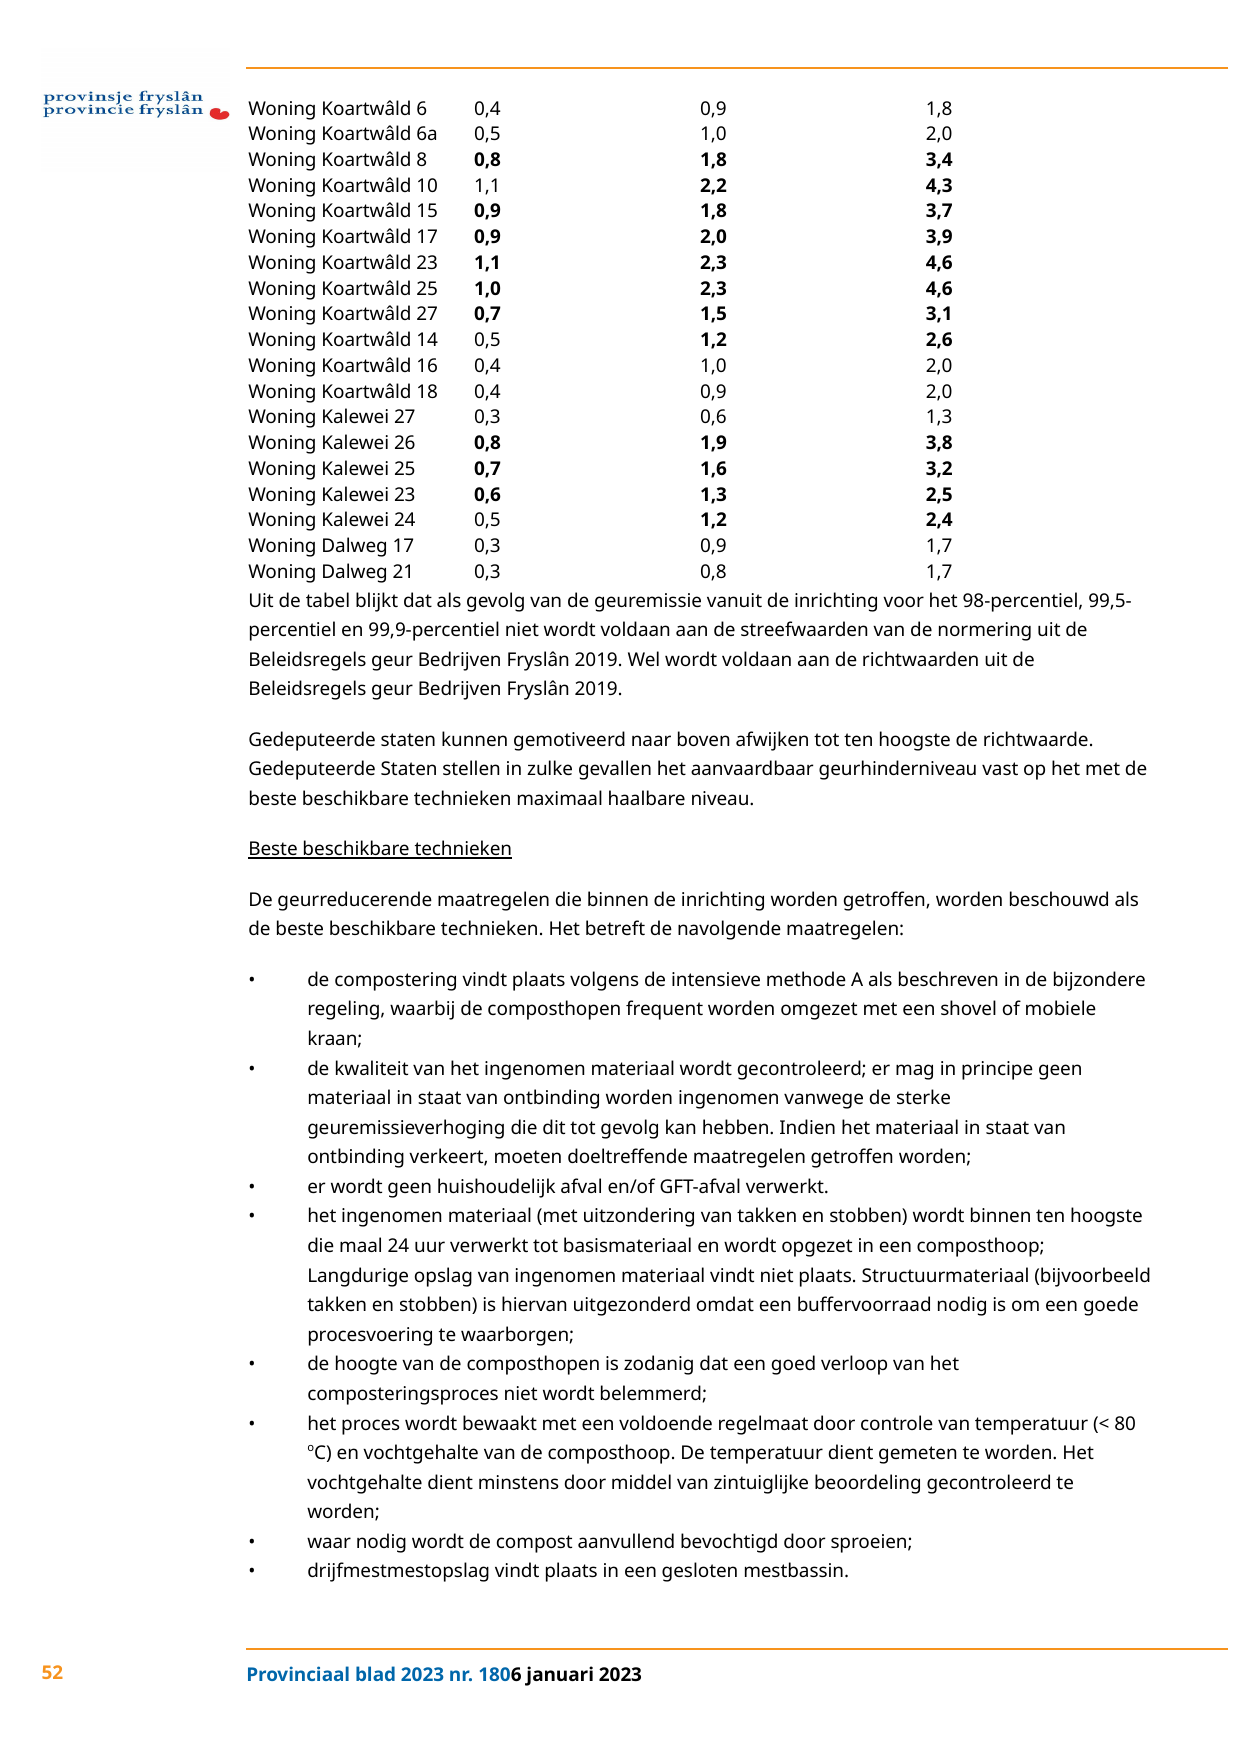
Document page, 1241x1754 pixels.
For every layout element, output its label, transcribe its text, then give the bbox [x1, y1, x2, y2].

table_cell 1,2 [700, 506, 926, 532]
list de compostering vindt plaats volgens de intensieve methode A als beschreven in de bijzondere regeling, waarbij de composthopen frequent worden omgezet met een shovel of mobiele kraan; [248, 966, 1152, 1051]
table_cell 0,9 [700, 532, 926, 558]
text Gedeputeerde staten kunnen gemotiveerd naar boven afwijken tot ten hoogste de richtwaarde. Gedeputeerde Staten stellen in zulke gevallen het aanvaardbaar geurhinderniveau vast op het met de beste beschikbare technieken maximaal haalbare niveau. [248, 726, 1152, 811]
table_cell 1,5 [700, 301, 926, 326]
table_cell 3,9 [926, 224, 1152, 249]
list het proces wordt bewaakt met een voldoende regelmaat door controle van temperatuur (< 80 oC) en vochtgehalte van de composthoop. De temperatuur dient gemeten te worden. Het vochtgehalte dient minstens door middel van zintuiglijke beoordeling gecontroleerd te worden; [248, 1410, 1152, 1524]
list waar nodig wordt de compost aanvullend bevochtigd door sproeien; [248, 1528, 1152, 1554]
table_cell 2,6 [926, 326, 1152, 352]
table_cell 1,0 [700, 352, 926, 378]
table_cell 1,7 [926, 558, 1152, 584]
table_cell 0,5 [474, 326, 700, 352]
table_cell 1,0 [700, 121, 926, 146]
table_cell Woning Kalewei 25 [248, 455, 474, 481]
table_cell 0,5 [474, 121, 700, 146]
list de kwaliteit van het ingenomen materiaal wordt gecontroleerd; er mag in principe geen materiaal in staat van ontbinding worden ingenomen vanwege de sterke geuremissieverhoging die dit tot gevolg kan hebben. Indien het materiaal in staat van ontbinding verkeert, moeten doeltreffende maatregelen getroffen worden; [248, 1055, 1152, 1169]
table_cell Woning Dalweg 21 [248, 558, 474, 584]
table_cell 1,1 [474, 249, 700, 275]
table_cell Woning Koartwâld 18 [248, 378, 474, 403]
table_cell 0,7 [474, 301, 700, 326]
text Uit de tabel blijkt dat als gevolg van de geuremissie vanuit de inrichting voor het 98-percentiel, 99,5- percentiel en 99,9-percentiel niet wordt voldaan aan de streefwaarden van de normering uit de Beleidsregels geur Bedrijven Fryslân 2019. Wel wordt voldaan aan de richtwaarden uit de Beleidsregels geur Bedrijven Fryslân 2019. [248, 587, 1152, 701]
table_cell 1,6 [700, 455, 926, 481]
table_cell 0,8 [700, 558, 926, 584]
table_cell 0,3 [474, 558, 700, 584]
list het ingenomen materiaal (met uitzondering van takken en stobben) wordt binnen ten hoogste die maal 24 uur verwerkt tot basismateriaal en wordt opgezet in een composthoop; [248, 1203, 1152, 1258]
table_cell 3,7 [926, 198, 1152, 223]
table_cell 0,9 [700, 378, 926, 403]
table_cell 0,9 [474, 224, 700, 249]
table_cell 2,3 [700, 249, 926, 275]
table_cell 0,9 [700, 95, 926, 121]
table_cell Woning Koartwâld 23 [248, 249, 474, 275]
picture [41, 47, 231, 172]
table_cell 3,8 [926, 429, 1152, 455]
table_cell 1,3 [926, 404, 1152, 429]
table_cell Woning Koartwâld 17 [248, 224, 474, 249]
table_cell Woning Koartwâld 25 [248, 275, 474, 301]
table_cell 1,0 [474, 275, 700, 301]
table_cell 3,4 [926, 146, 1152, 172]
text De geurreducerende maatregelen die binnen de inrichting worden getroffen, worden beschouwd als de beste beschikbare technieken. Het betreft de navolgende maatregelen: [248, 886, 1152, 941]
table_cell 1,8 [700, 198, 926, 223]
table_cell Woning Koartwâld 8 [248, 146, 474, 172]
table_cell 2,3 [700, 275, 926, 301]
list er wordt geen huishoudelijk afval en/of GFT-afval verwerkt. [248, 1173, 1152, 1199]
table_cell 1,8 [700, 146, 926, 172]
table_cell Woning Kalewei 26 [248, 429, 474, 455]
table_cell 0,3 [474, 532, 700, 558]
table_cell 0,5 [474, 506, 700, 532]
table_cell 1,7 [926, 532, 1152, 558]
table_cell 0,8 [474, 429, 700, 455]
table_cell 2,2 [700, 172, 926, 198]
table_cell 0,6 [700, 404, 926, 429]
table_cell 0,7 [474, 455, 700, 481]
table_cell 0,8 [474, 146, 700, 172]
list Langdurige opslag van ingenomen materiaal vindt niet plaats. Structuurmateriaal (bijvoorbeeld takken en stobben) is hiervan uitgezonderd omdat een buffervoorraad nodig is om een goede procesvoering te waarborgen; [248, 1262, 1152, 1347]
text Beste beschikbare technieken [248, 836, 1152, 861]
table_cell 0,4 [474, 352, 700, 378]
table_cell 0,3 [474, 404, 700, 429]
table_cell Woning Koartwâld 27 [248, 301, 474, 326]
table_cell Woning Kalewei 23 [248, 481, 474, 506]
table_cell 1,8 [926, 95, 1152, 121]
table_cell 0,4 [474, 95, 700, 121]
list de hoogte van de composthopen is zodanig dat een goed verloop van het composteringsproces niet wordt belemmerd; [248, 1351, 1152, 1406]
table_cell Woning Koartwâld 16 [248, 352, 474, 378]
table_cell 2,0 [926, 121, 1152, 146]
table_cell Woning Kalewei 27 [248, 404, 474, 429]
table_cell 0,9 [474, 198, 700, 223]
table_cell Woning Koartwâld 14 [248, 326, 474, 352]
table_cell Woning Koartwâld 6a [248, 121, 474, 146]
table_cell 1,2 [700, 326, 926, 352]
table_cell 4,6 [926, 275, 1152, 301]
table_cell 1,3 [700, 481, 926, 506]
table_cell 2,5 [926, 481, 1152, 506]
table_cell 2,0 [926, 352, 1152, 378]
table_cell Woning Koartwâld 6 [248, 95, 474, 121]
table_cell Woning Koartwâld 10 [248, 172, 474, 198]
table_cell 0,4 [474, 378, 700, 403]
table_cell 4,6 [926, 249, 1152, 275]
table_cell 3,1 [926, 301, 1152, 326]
table_cell Woning Dalweg 17 [248, 532, 474, 558]
table_cell 1,9 [700, 429, 926, 455]
table_cell 3,2 [926, 455, 1152, 481]
table_cell Woning Kalewei 24 [248, 506, 474, 532]
table_cell 2,4 [926, 506, 1152, 532]
list drijfmestmestopslag vindt plaats in een gesloten mestbassin. [248, 1558, 1152, 1583]
table_cell 1,1 [474, 172, 700, 198]
table_cell 4,3 [926, 172, 1152, 198]
table_cell Woning Koartwâld 15 [248, 198, 474, 223]
table_cell 2,0 [926, 378, 1152, 403]
table_cell 2,0 [700, 224, 926, 249]
table_cell 0,6 [474, 481, 700, 506]
